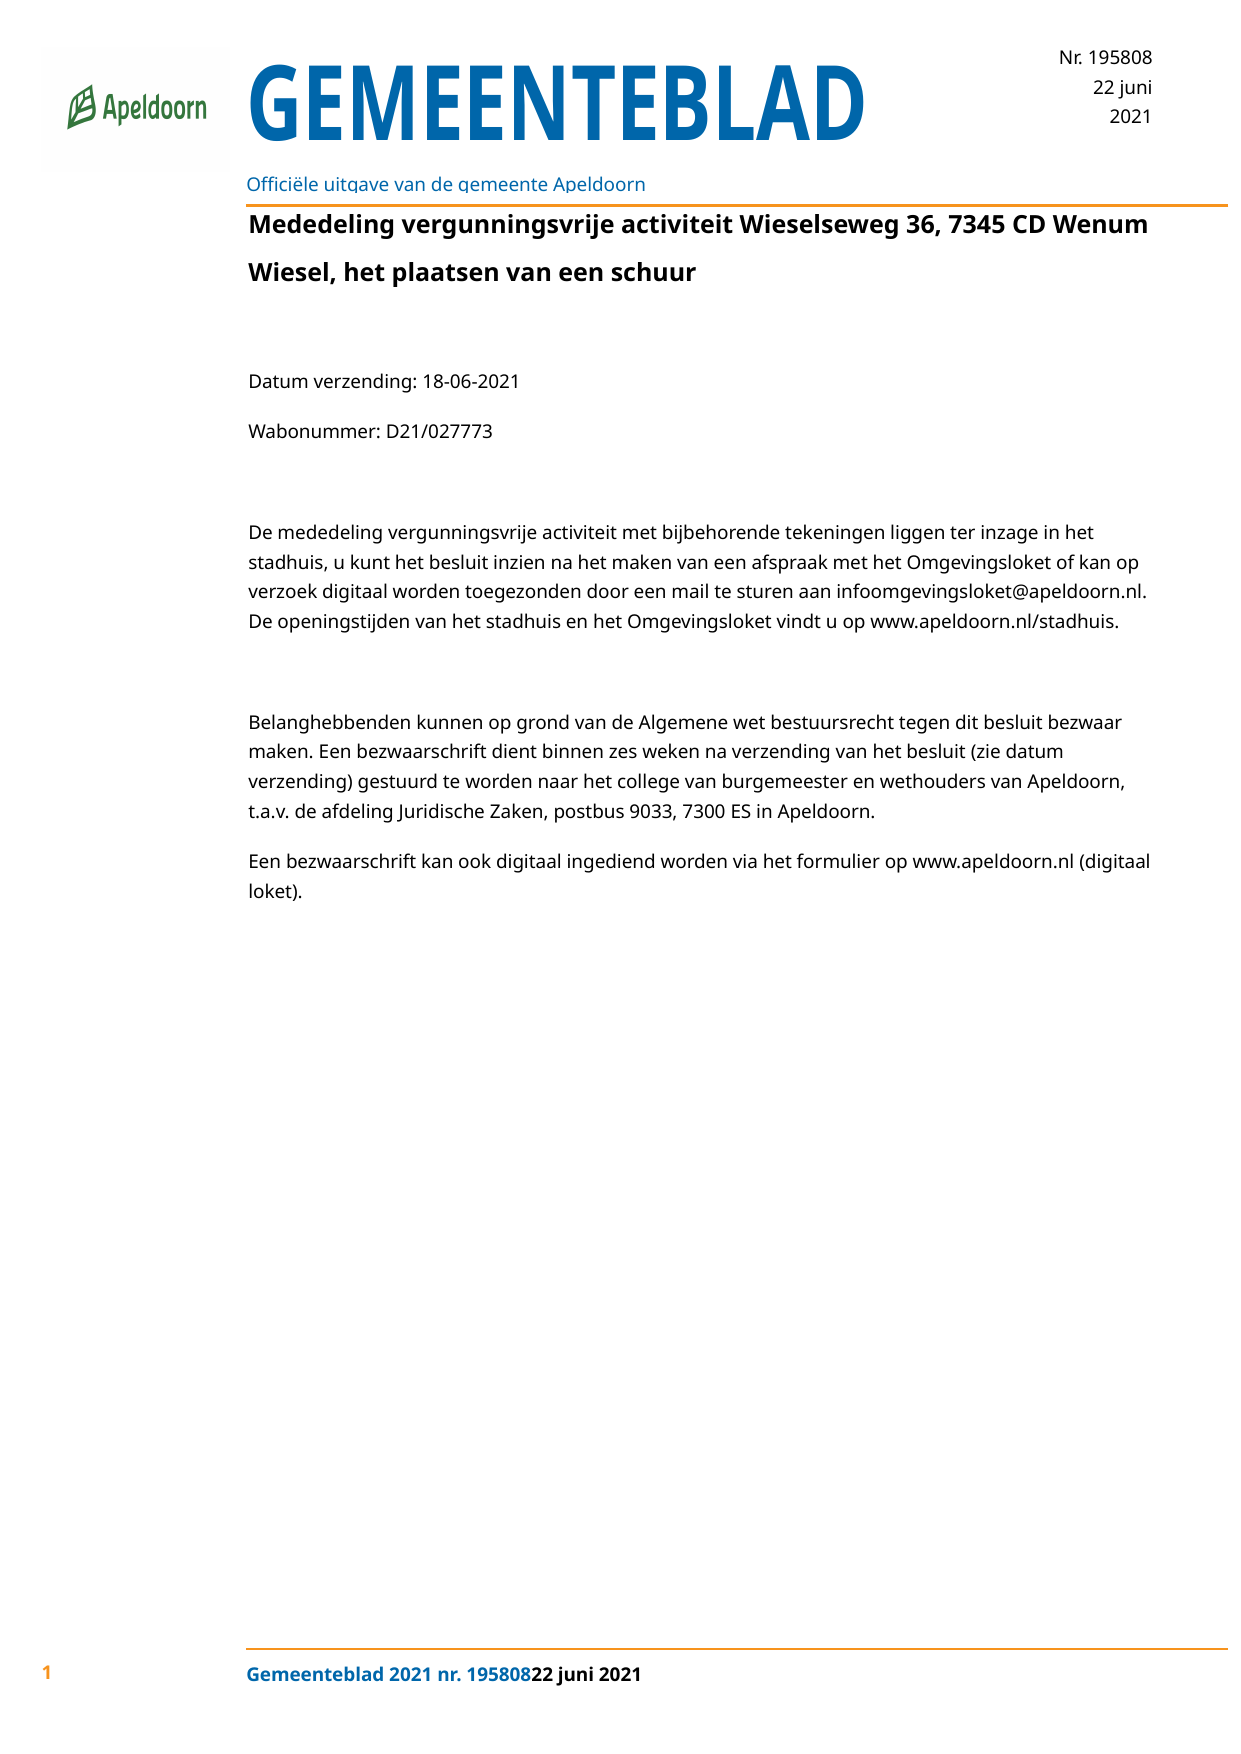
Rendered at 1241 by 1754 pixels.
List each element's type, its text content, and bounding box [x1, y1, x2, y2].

text De mededeling vergunningsvrije activiteit met bijbehorende tekeningen liggen ter inzage in het stadhuis, u kunt het besluit inzien na het maken van een afspraak met het Omgevingsloket of kan op verzoek digitaal worden toegezonden door een mail te sturen aan infoomgevingsloket@apeldoorn.nl. De openingstijden van het stadhuis en het Omgevingsloket vindt u op www.apeldoorn.nl/stadhuis. [248, 519, 1152, 634]
text Belanghebbenden kunnen op grond van de Algemene wet bestuursrecht tegen dit besluit bezwaar maken. Een bezwaarschrift dient binnen zes weken na verzending van het besluit (zie datum verzending) gestuurd te worden naar het college van burgemeester en wethouders van Apeldoorn, t.a.v. de afdeling Juridische Zaken, postbus 9033, 7300 ES in Apeldoorn. [248, 709, 1152, 824]
text Datum verzending: 18-06-2021 [248, 368, 1152, 394]
picture [41, 47, 231, 172]
text Mededeling vergunningsvrije activiteit Wieselseweg 36, 7345 CD Wenum Wiesel, het plaatsen van een schuur [248, 207, 1152, 288]
text Wabonummer: D21/027773 [248, 419, 1152, 444]
text Een bezwaarschrift kan ook digitaal ingediend worden via het formulier op www.apeldoorn.nl (digitaal loket). [248, 848, 1152, 904]
